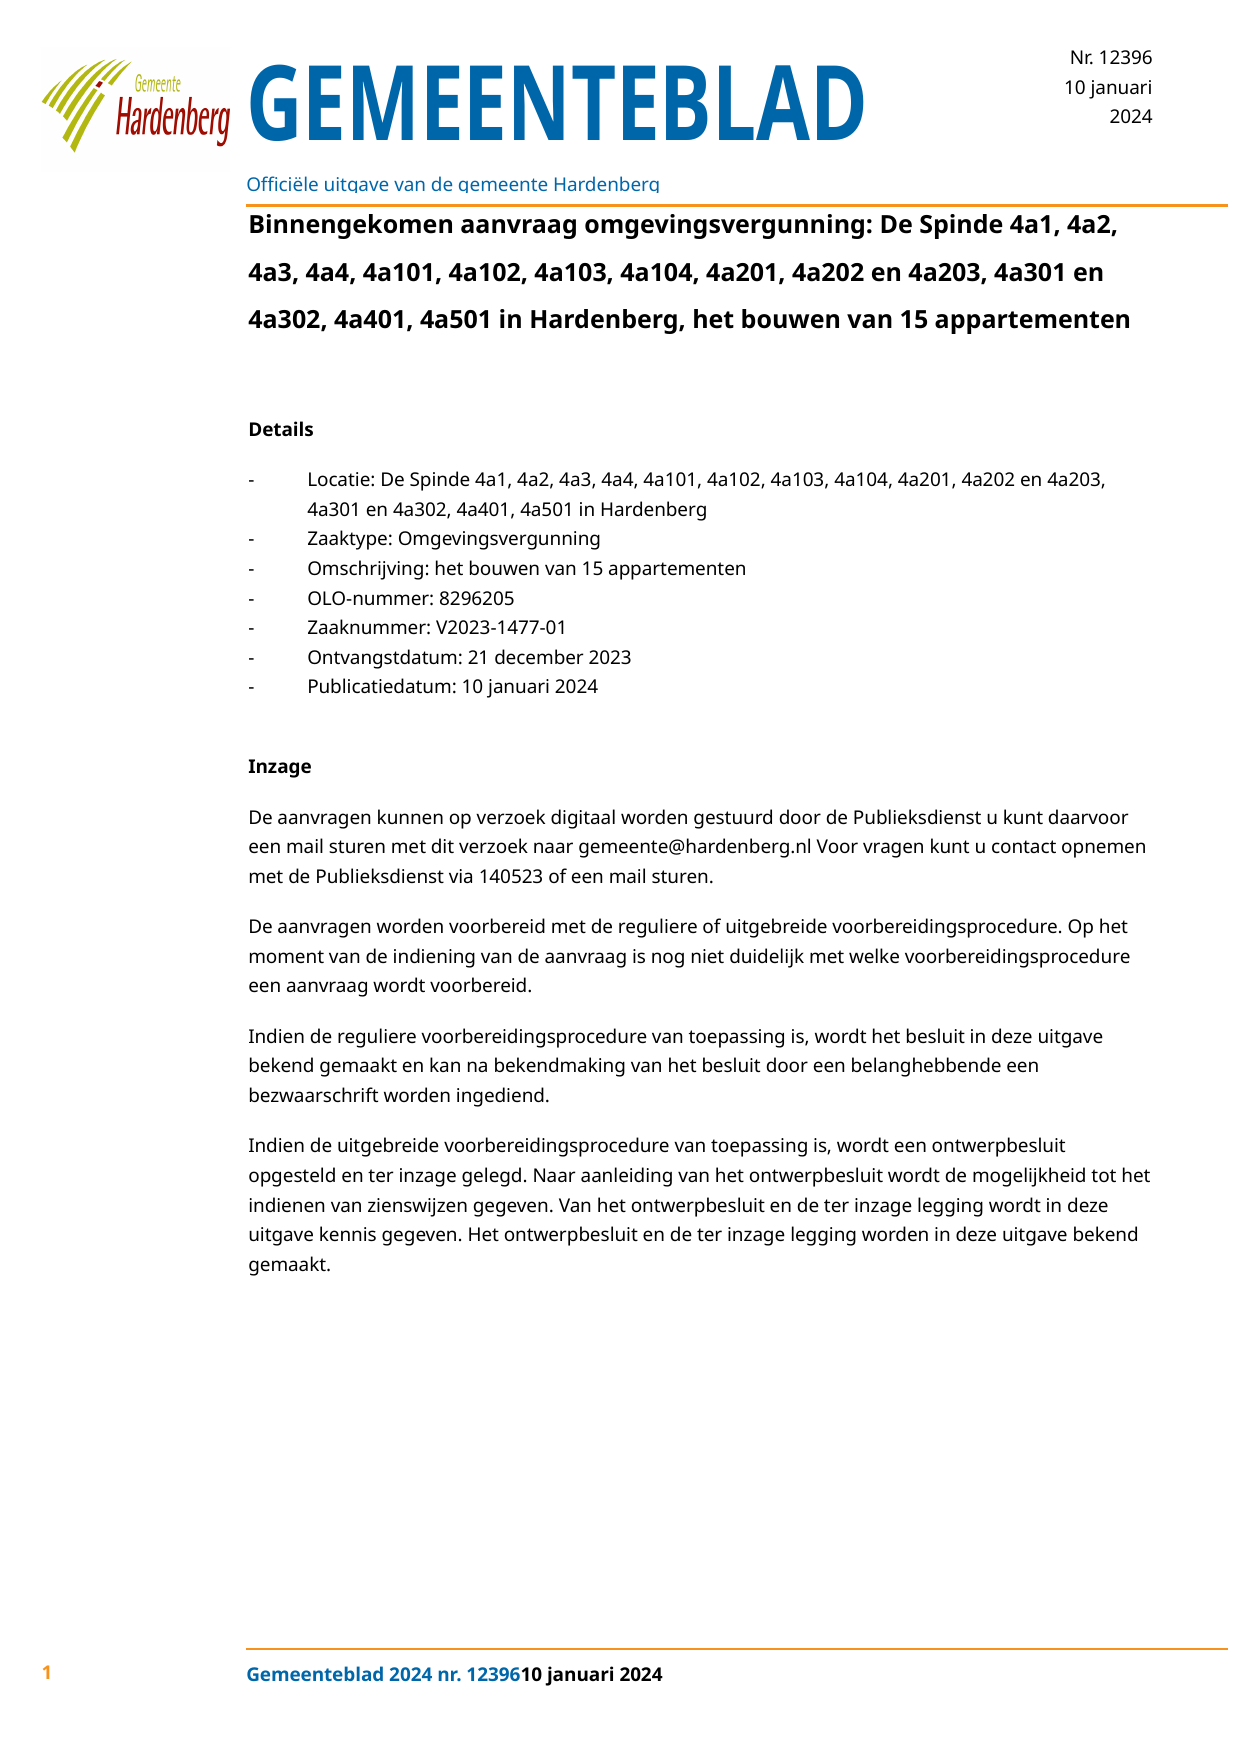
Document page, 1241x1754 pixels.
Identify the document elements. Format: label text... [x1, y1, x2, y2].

list Ontvangstdatum: 21 december 2023 [248, 644, 1152, 669]
list Omschrijving: het bouwen van 15 appartementen [248, 555, 1152, 581]
text De aanvragen kunnen op verzoek digitaal worden gestuurd door de Publieksdienst u kunt daarvoor een mail sturen met dit verzoek naar gemeente@hardenberg.nl Voor vragen kunt u contact opnemen met de Publieksdienst via 140523 of een mail sturen. [248, 804, 1152, 889]
list Publicatiedatum: 10 januari 2024 [248, 673, 1152, 699]
list Zaaktype: Omgevingsvergunning [248, 526, 1152, 551]
text Binnengekomen aanvraag omgevingsvergunning: De Spinde 4a1, 4a2, 4a3, 4a4, 4a101, 4a102, 4a103, 4a104, 4a201, 4a202 en 4a203, 4a301 en 4a302, 4a401, 4a501 in Hardenberg, het bouwen van 15 appartementen [248, 207, 1152, 336]
list Zaaknummer: V2023-1477-01 [248, 614, 1152, 640]
text Details [248, 416, 1152, 442]
text Inzage [248, 753, 1152, 779]
text Indien de uitgebreide voorbereidingsprocedure van toepassing is, wordt een ontwerpbesluit opgesteld en ter inzage gelegd. Naar aanleiding van het ontwerpbesluit wordt de mogelijkheid tot het indienen van zienswijzen gegeven. Van het ontwerpbesluit en de ter inzage legging wordt in deze uitgave kennis gegeven. Het ontwerpbesluit en de ter inzage legging worden in deze uitgave bekend gemaakt. [248, 1133, 1152, 1277]
list OLO-nummer: 8296205 [248, 585, 1152, 610]
text De aanvragen worden voorbereid met de reguliere of uitgebreide voorbereidingsprocedure. Op het moment van de indiening van de aanvraag is nog niet duidelijk met welke voorbereidingsprocedure een aanvraag wordt voorbereid. [248, 913, 1152, 998]
list Locatie: De Spinde 4a1, 4a2, 4a3, 4a4, 4a101, 4a102, 4a103, 4a104, 4a201, 4a202 en 4a203, 4a301 en 4a302, 4a401, 4a501 in Hardenberg [248, 466, 1152, 522]
picture [41, 47, 231, 172]
text Indien de reguliere voorbereidingsprocedure van toepassing is, wordt het besluit in deze uitgave bekend gemaakt en kan na bekendmaking van het besluit door een belanghebbende een bezwaarschrift worden ingediend. [248, 1023, 1152, 1108]
